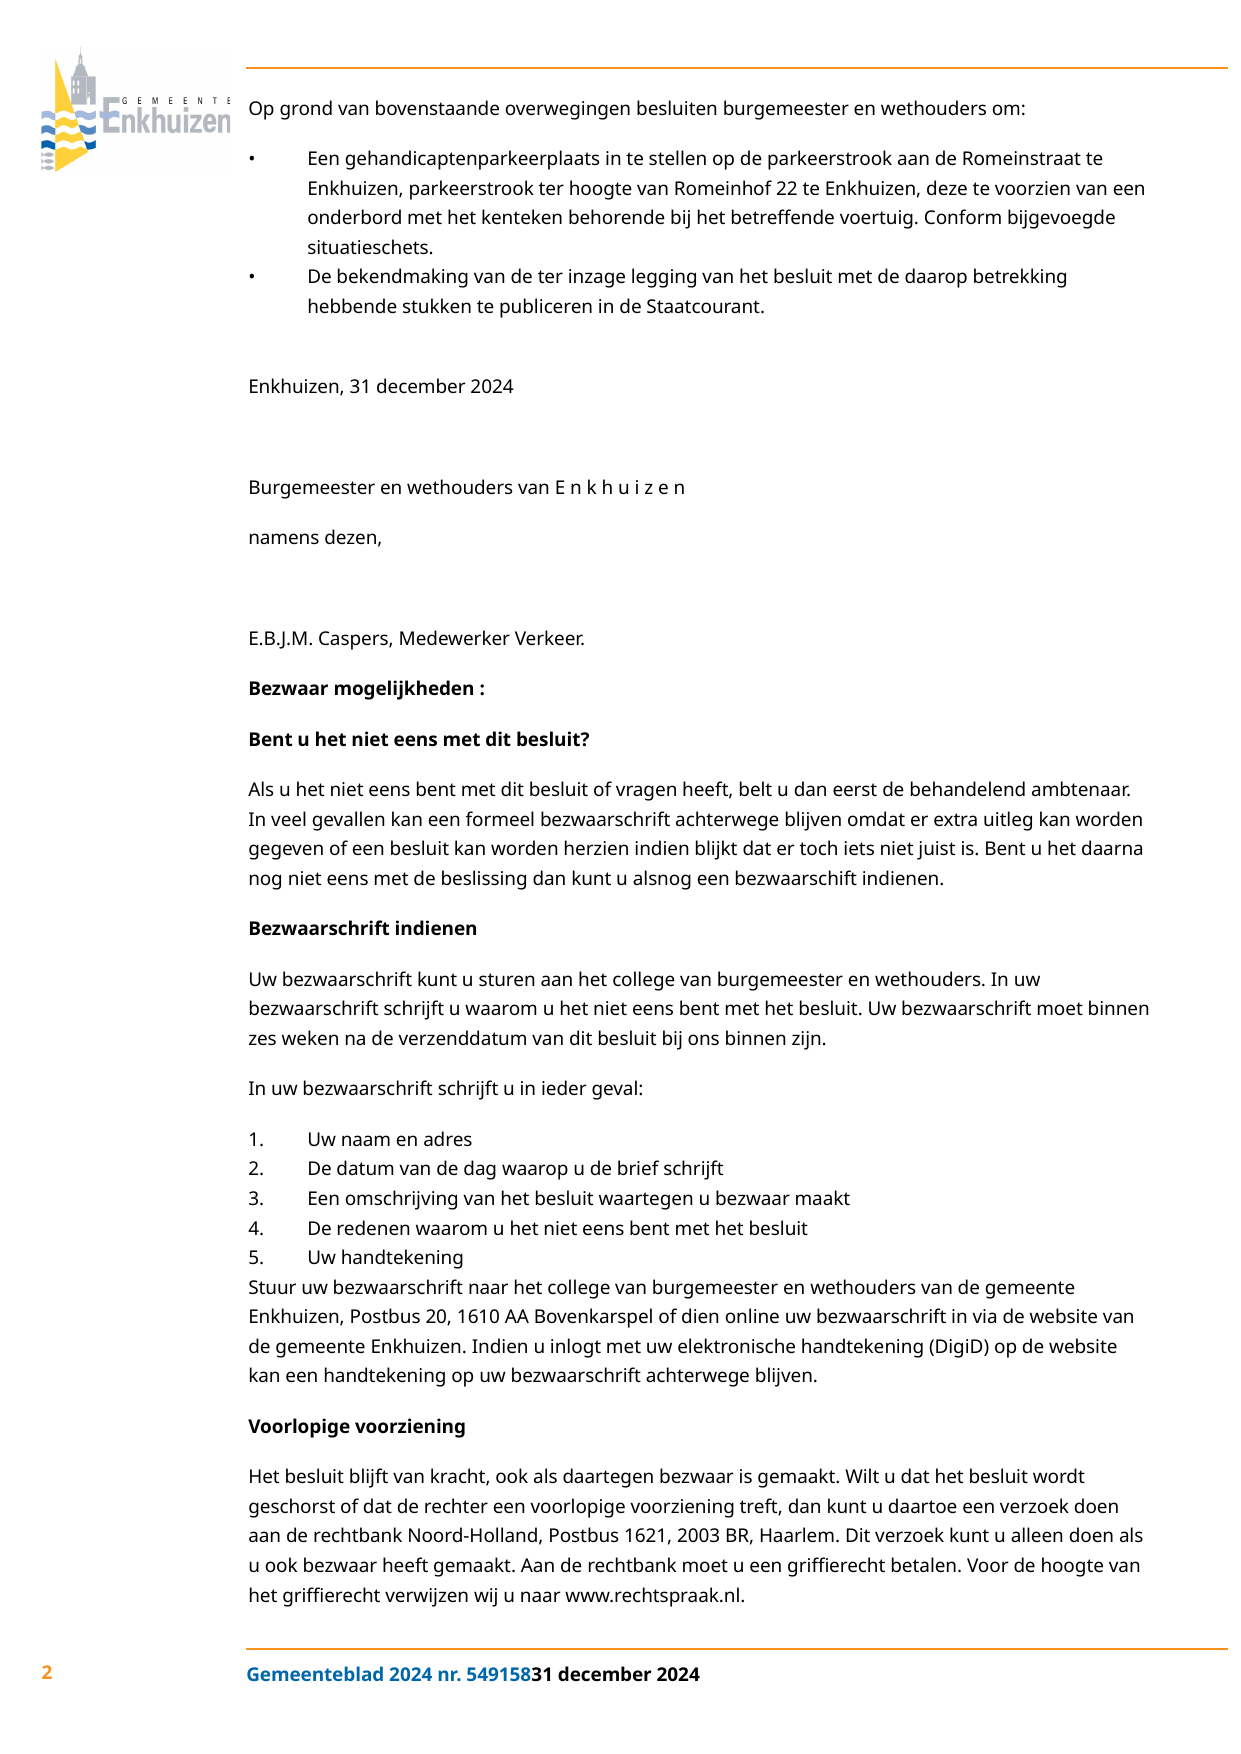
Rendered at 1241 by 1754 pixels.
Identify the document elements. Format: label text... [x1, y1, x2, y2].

list De datum van de dag waarop u de brief schrijft [248, 1156, 1152, 1181]
text namens dezen, [248, 524, 1152, 550]
text Burgemeester en wethouders van E n k h u i z e n [248, 474, 1152, 500]
text Op grond van bovenstaande overwegingen besluiten burgemeester en wethouders om: [248, 95, 1152, 121]
text Stuur uw bezwaarschrift naar het college van burgemeester en wethouders van de gemeente Enkhuizen, Postbus 20, 1610 AA Bovenkarspel of dien online uw bezwaarschrift in via de website van de gemeente Enkhuizen. Indien u inlogt met uw elektronische handtekening (DigiD) op de website kan een handtekening op uw bezwaarschrift achterwege blijven. [248, 1274, 1152, 1388]
text Uw bezwaarschrift kunt u sturen aan het college van burgemeester en wethouders. In uw bezwaarschrift schrijft u waarom u het niet eens bent met het besluit. Uw bezwaarschrift moet binnen zes weken na de verzenddatum van dit besluit bij ons binnen zijn. [248, 966, 1152, 1051]
text Het besluit blijft van kracht, ook als daartegen bezwaar is gemaakt. Wilt u dat het besluit wordt geschorst of dat de rechter een voorlopige voorziening treft, dan kunt u daartoe een verzoek doen aan de rechtbank Noord-Holland, Postbus 1621, 2003 BR, Haarlem. Dit verzoek kunt u alleen doen als u ook bezwaar heeft gemaakt. Aan de rechtbank moet u een griffierecht betalen. Voor de hoogte van het griffierecht verwijzen wij u naar www.rechtspraak.nl. [248, 1463, 1152, 1608]
list Uw naam en adres [248, 1126, 1152, 1152]
list De bekendmaking van de ter inzage legging van het besluit met de daarop betrekking hebbende stukken te publiceren in de Staatcourant. [248, 263, 1152, 319]
text Als u het niet eens bent met dit besluit of vragen heeft, belt u dan eerst de behandelend ambtenaar. In veel gevallen kan een formeel bezwaarschrift achterwege blijven omdat er extra uitleg kan worden gegeven of een besluit kan worden herzien indien blijkt dat er toch iets niet juist is. Bent u het daarna nog niet eens met de beslissing dan kunt u alsnog een bezwaarschift indienen. [248, 776, 1152, 891]
text Voorlopige voorziening [248, 1413, 1152, 1439]
text Enkhuizen, 31 december 2024 [248, 373, 1152, 399]
text Bezwaarschrift indienen [248, 916, 1152, 941]
text In uw bezwaarschrift schrijft u in ieder geval: [248, 1076, 1152, 1101]
text E.B.J.M. Caspers, Medewerker Verkeer. [248, 625, 1152, 651]
list Uw handtekening [248, 1244, 1152, 1270]
text Bent u het niet eens met dit besluit? [248, 726, 1152, 752]
picture [41, 47, 231, 172]
text Bezwaar mogelijkheden : [248, 676, 1152, 701]
list Een omschrijving van het besluit waartegen u bezwaar maakt [248, 1185, 1152, 1211]
list Een gehandicaptenparkeerplaats in te stellen op de parkeerstrook aan de Romeinstraat te Enkhuizen, parkeerstrook ter hoogte van Romeinhof 22 te Enkhuizen, deze te voorzien van een onderbord met het kenteken behorende bij het betreffende voertuig. Conform bijgevoegde situatieschets. [248, 145, 1152, 260]
list De redenen waarom u het niet eens bent met het besluit [248, 1215, 1152, 1241]
